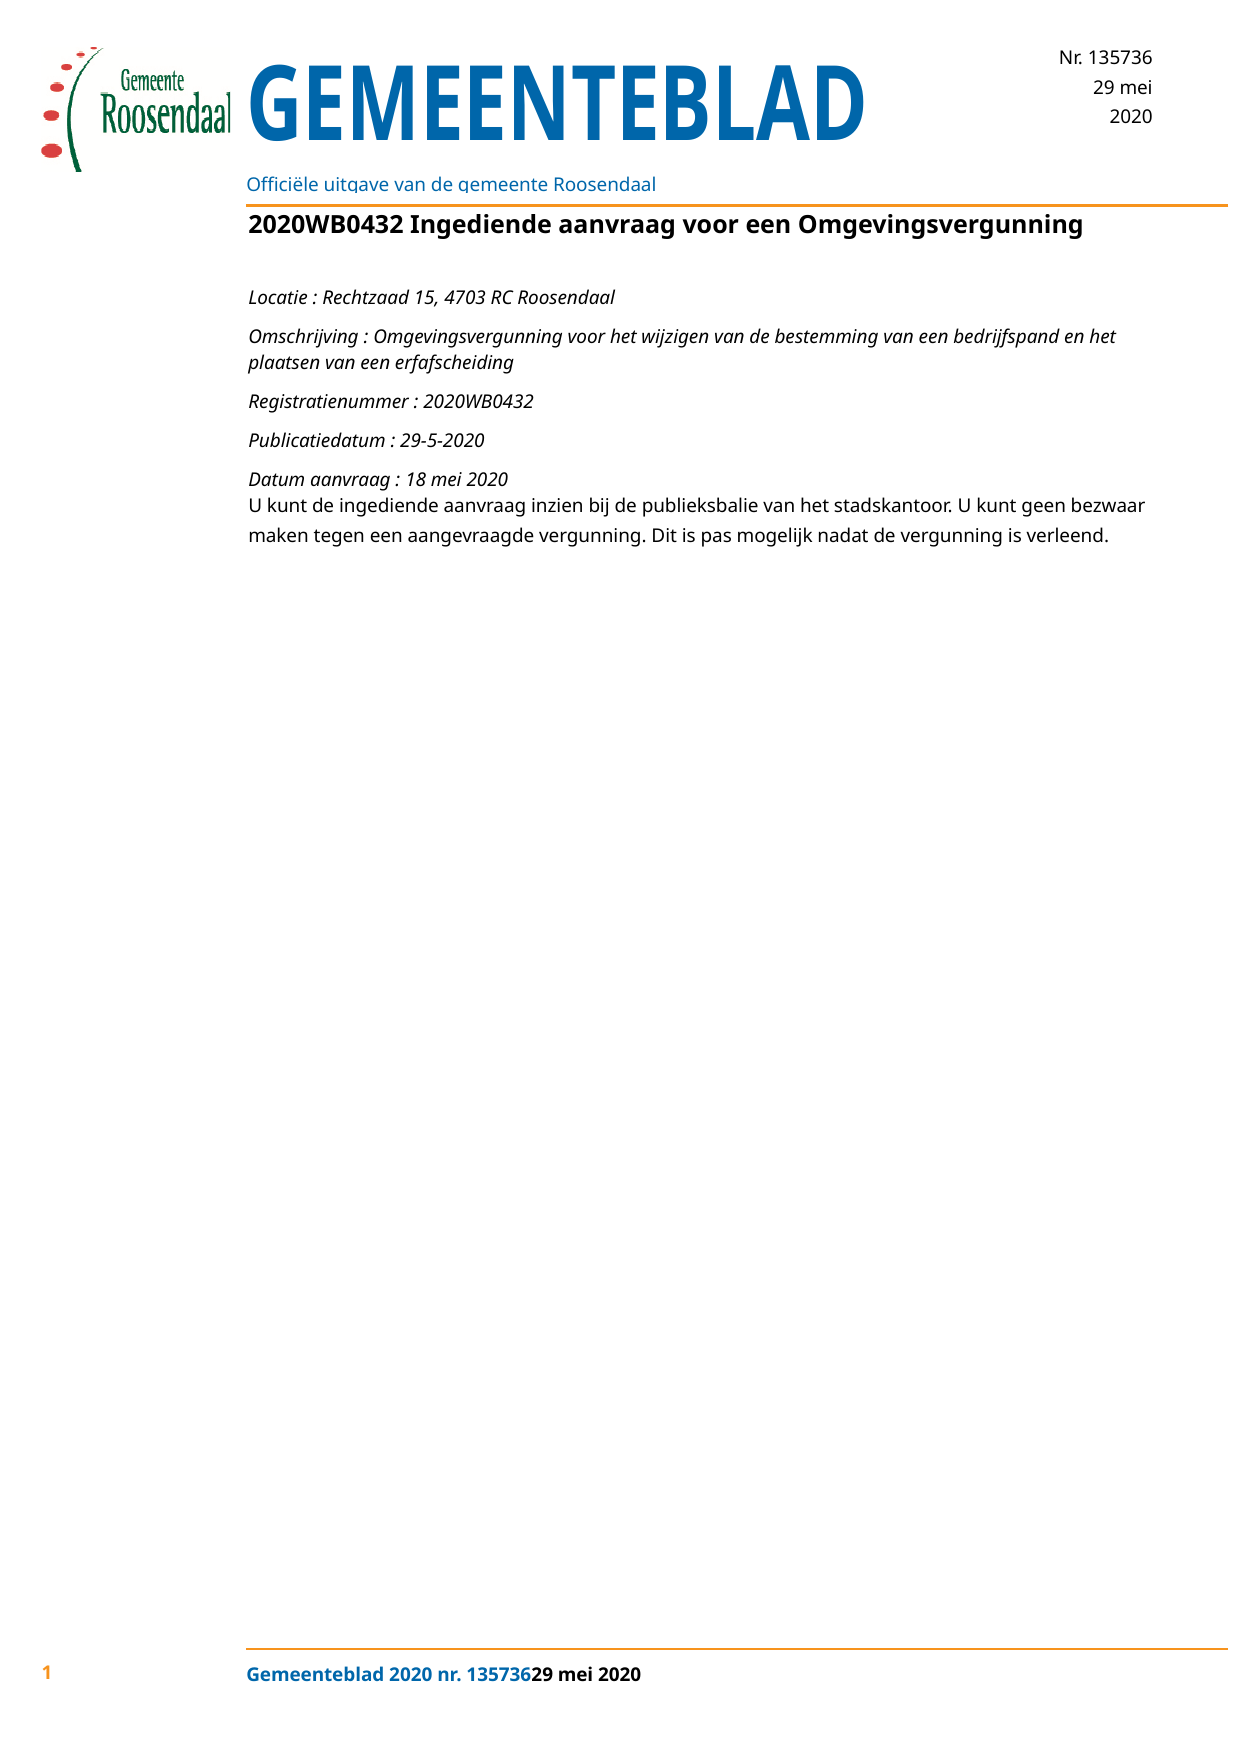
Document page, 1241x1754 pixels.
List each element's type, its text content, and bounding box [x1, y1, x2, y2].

text Publicatiedatum : 29-5-2020 [248, 427, 1152, 453]
text U kunt de ingediende aanvraag inzien bij de publieksbalie van het stadskantoor. U kunt geen bezwaar maken tegen een aangevraagde vergunning. Dit is pas mogelijk nadat de vergunning is verleend. [248, 492, 1152, 548]
text Datum aanvraag : 18 mei 2020 [248, 467, 1152, 492]
text 2020WB0432 Ingediende aanvraag voor een Omgevingsvergunning [248, 207, 1152, 241]
text Registratienummer : 2020WB0432 [248, 388, 1152, 414]
text Locatie : Rechtzaad 15, 4703 RC Roosendaal [248, 284, 1152, 309]
picture [41, 47, 231, 172]
text Omschrijving : Omgevingsvergunning voor het wijzigen van de bestemming van een bedrijfspand en het plaatsen van een erfafscheiding [248, 323, 1152, 374]
